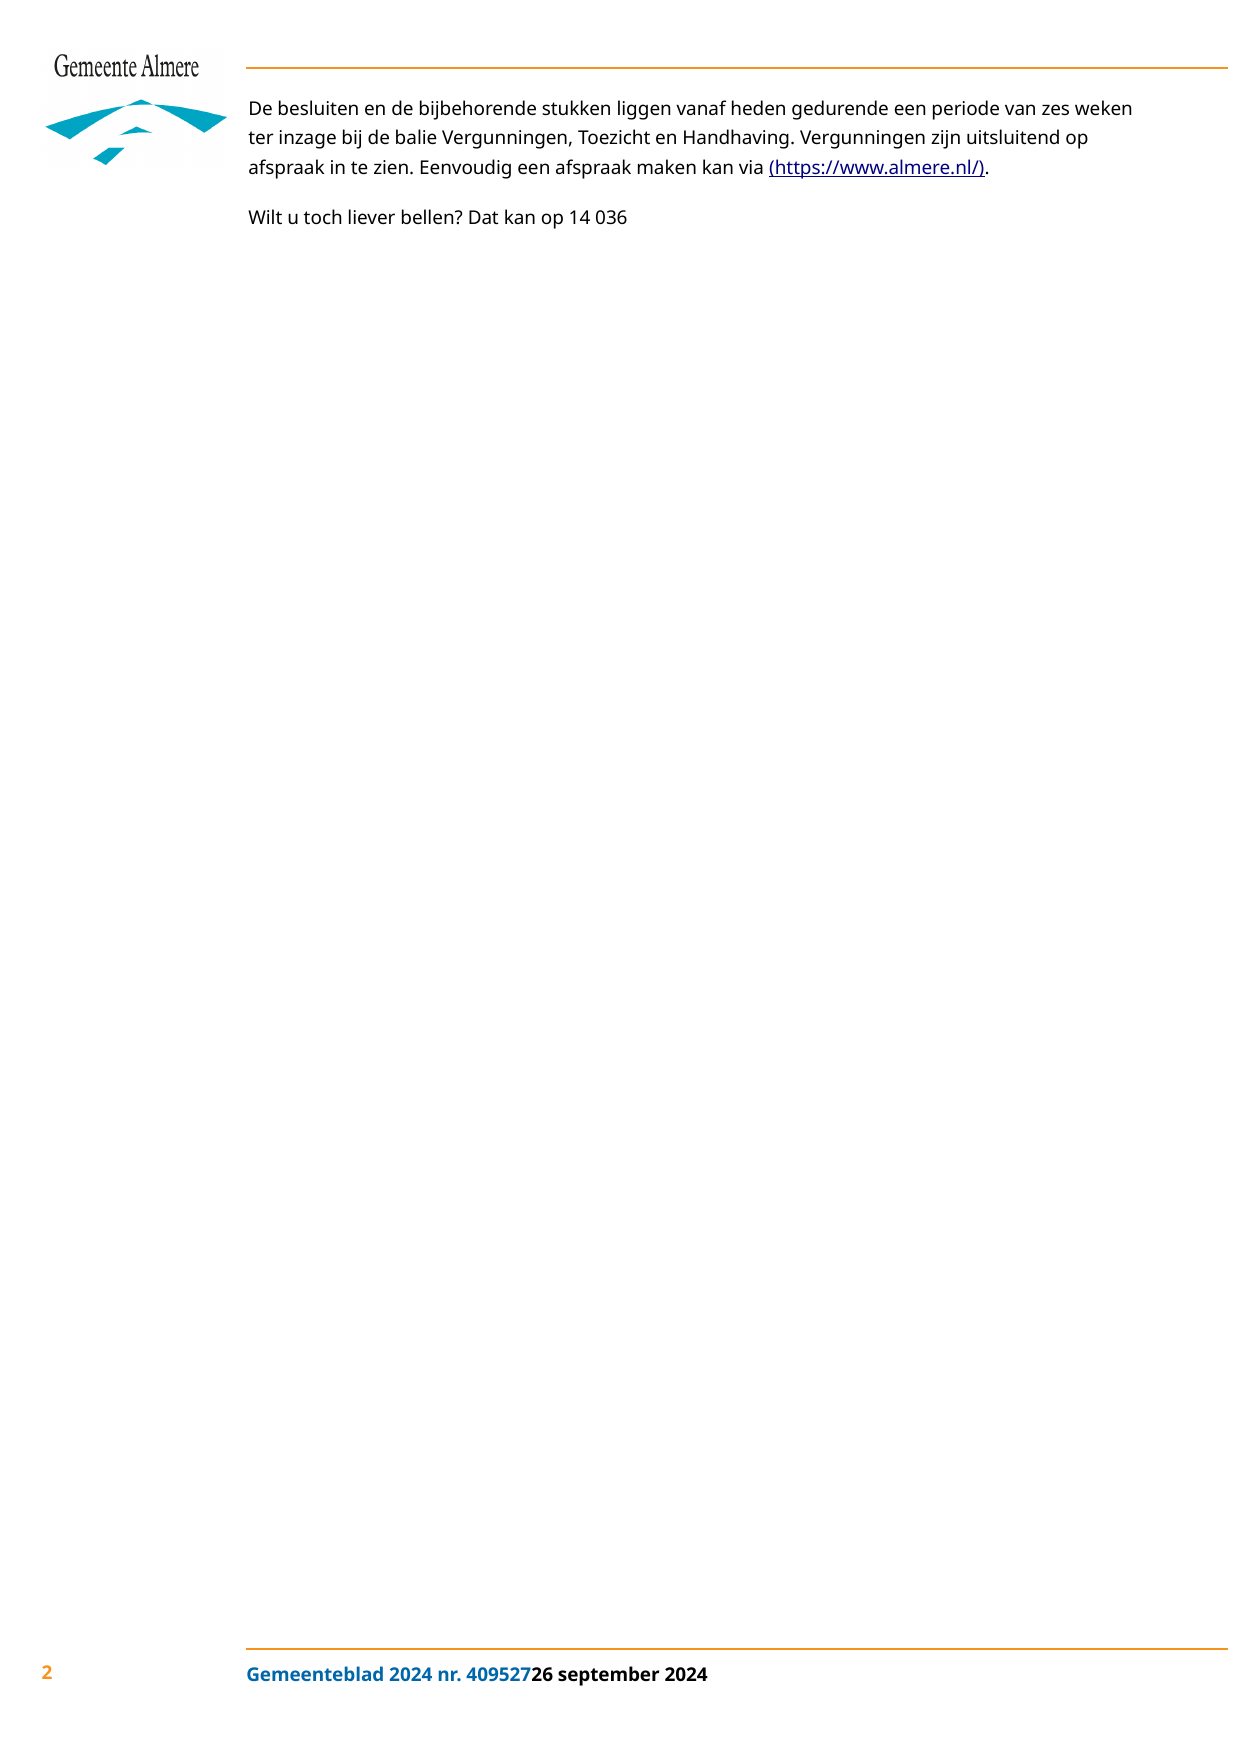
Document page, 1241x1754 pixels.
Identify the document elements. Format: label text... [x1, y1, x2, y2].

picture [41, 47, 231, 172]
text De besluiten en de bijbehorende stukken liggen vanaf heden gedurende een periode van zes weken ter inzage bij de balie Vergunningen, Toezicht en Handhaving. Vergunningen zijn uitsluitend op afspraak in te zien. Eenvoudig een afspraak maken kan via (https://www.almere.nl/). [248, 95, 1152, 180]
text Wilt u toch liever bellen? Dat kan op 14 036 [248, 204, 1152, 230]
